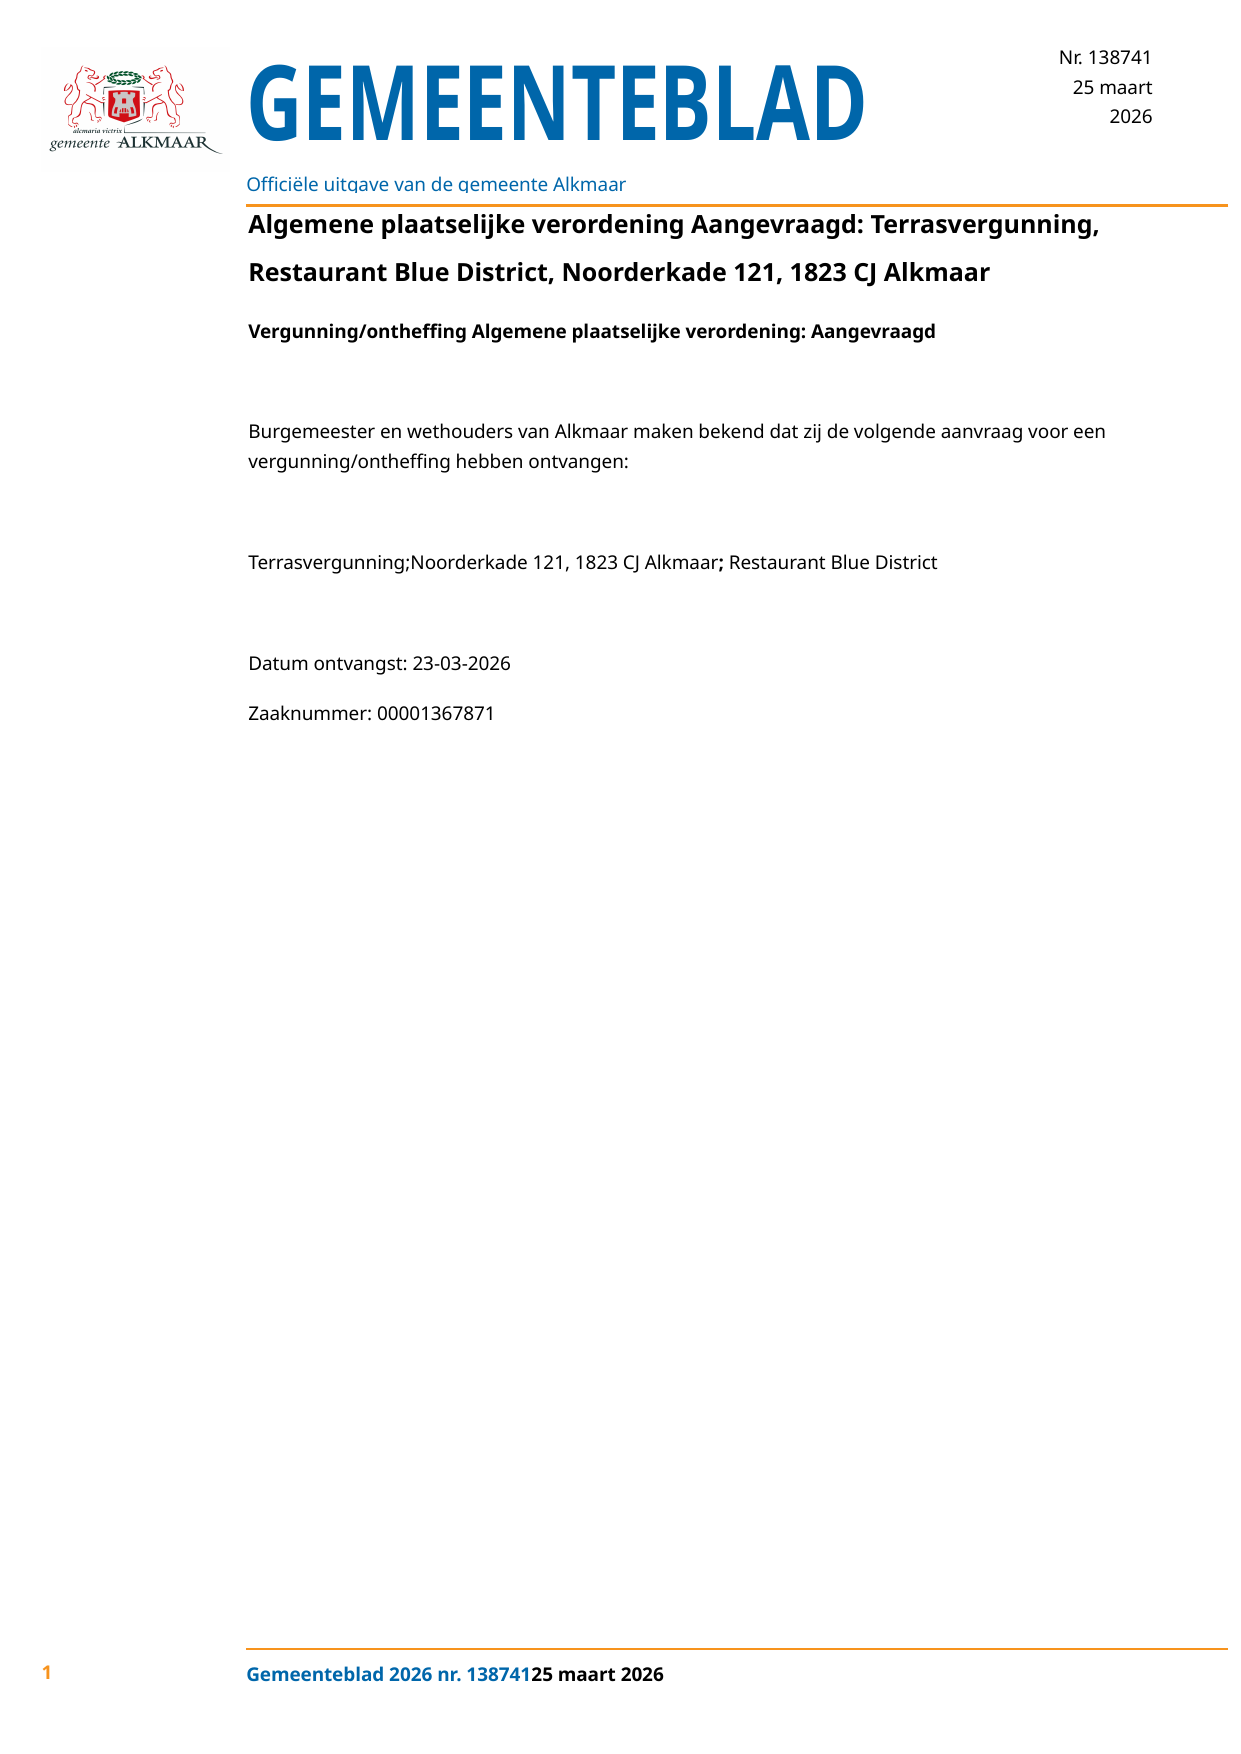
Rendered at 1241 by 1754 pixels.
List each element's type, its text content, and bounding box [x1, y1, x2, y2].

text Algemene plaatselijke verordening Aangevraagd: Terrasvergunning, Restaurant Blue District, Noorderkade 121, 1823 CJ Alkmaar [248, 207, 1152, 288]
text Vergunning/ontheffing Algemene plaatselijke verordening: Aangevraagd [248, 318, 1152, 344]
text Datum ontvangst: 23-03-2026 [248, 650, 1152, 676]
text Zaaknummer: 00001367871 [248, 700, 1152, 726]
text Burgemeester en wethouders van Alkmaar maken bekend dat zij de volgende aanvraag voor een vergunning/ontheffing hebben ontvangen: [248, 419, 1152, 474]
text Terrasvergunning;Noorderkade 121, 1823 CJ Alkmaar; Restaurant Blue District [248, 549, 1152, 575]
picture [41, 47, 231, 172]
